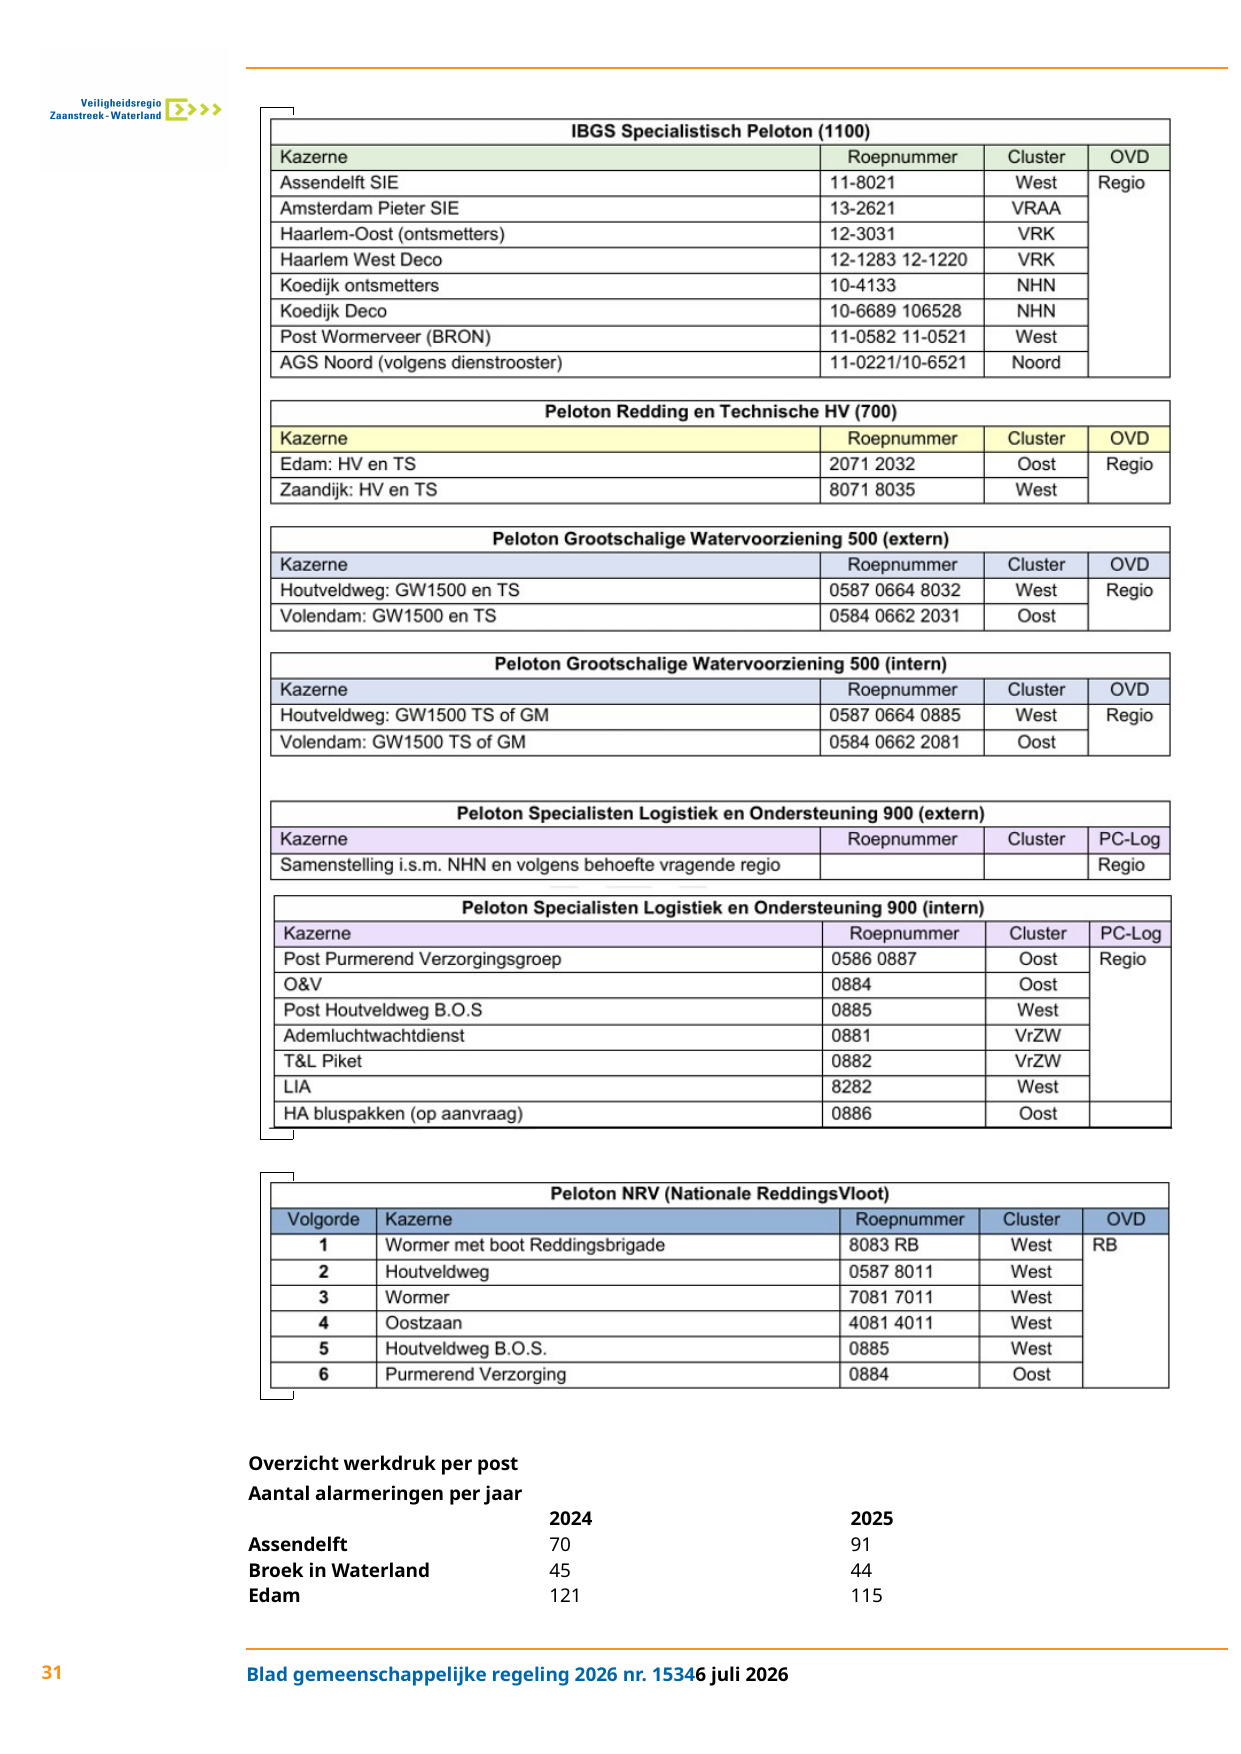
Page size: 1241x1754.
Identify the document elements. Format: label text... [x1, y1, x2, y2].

table_cell 44 [850, 1557, 1152, 1583]
table_header Aantal alarmeringen per jaar [248, 1480, 1152, 1506]
table_cell Broek in Waterland [248, 1557, 549, 1583]
picture [268, 1181, 1173, 1391]
table_cell 91 [850, 1531, 1152, 1557]
text Overzicht werkdruk per post [248, 1450, 1152, 1476]
picture [41, 47, 231, 172]
table_cell Assendelft [248, 1531, 549, 1557]
picture [268, 115, 1173, 1130]
table_cell 2025 [850, 1506, 1152, 1531]
table_cell Edam [248, 1583, 549, 1608]
table_cell 2024 [549, 1506, 850, 1531]
table_cell 70 [549, 1531, 850, 1557]
table_cell 115 [850, 1583, 1152, 1608]
table_cell [248, 1506, 549, 1531]
table_cell 121 [549, 1583, 850, 1608]
table_cell 45 [549, 1557, 850, 1583]
